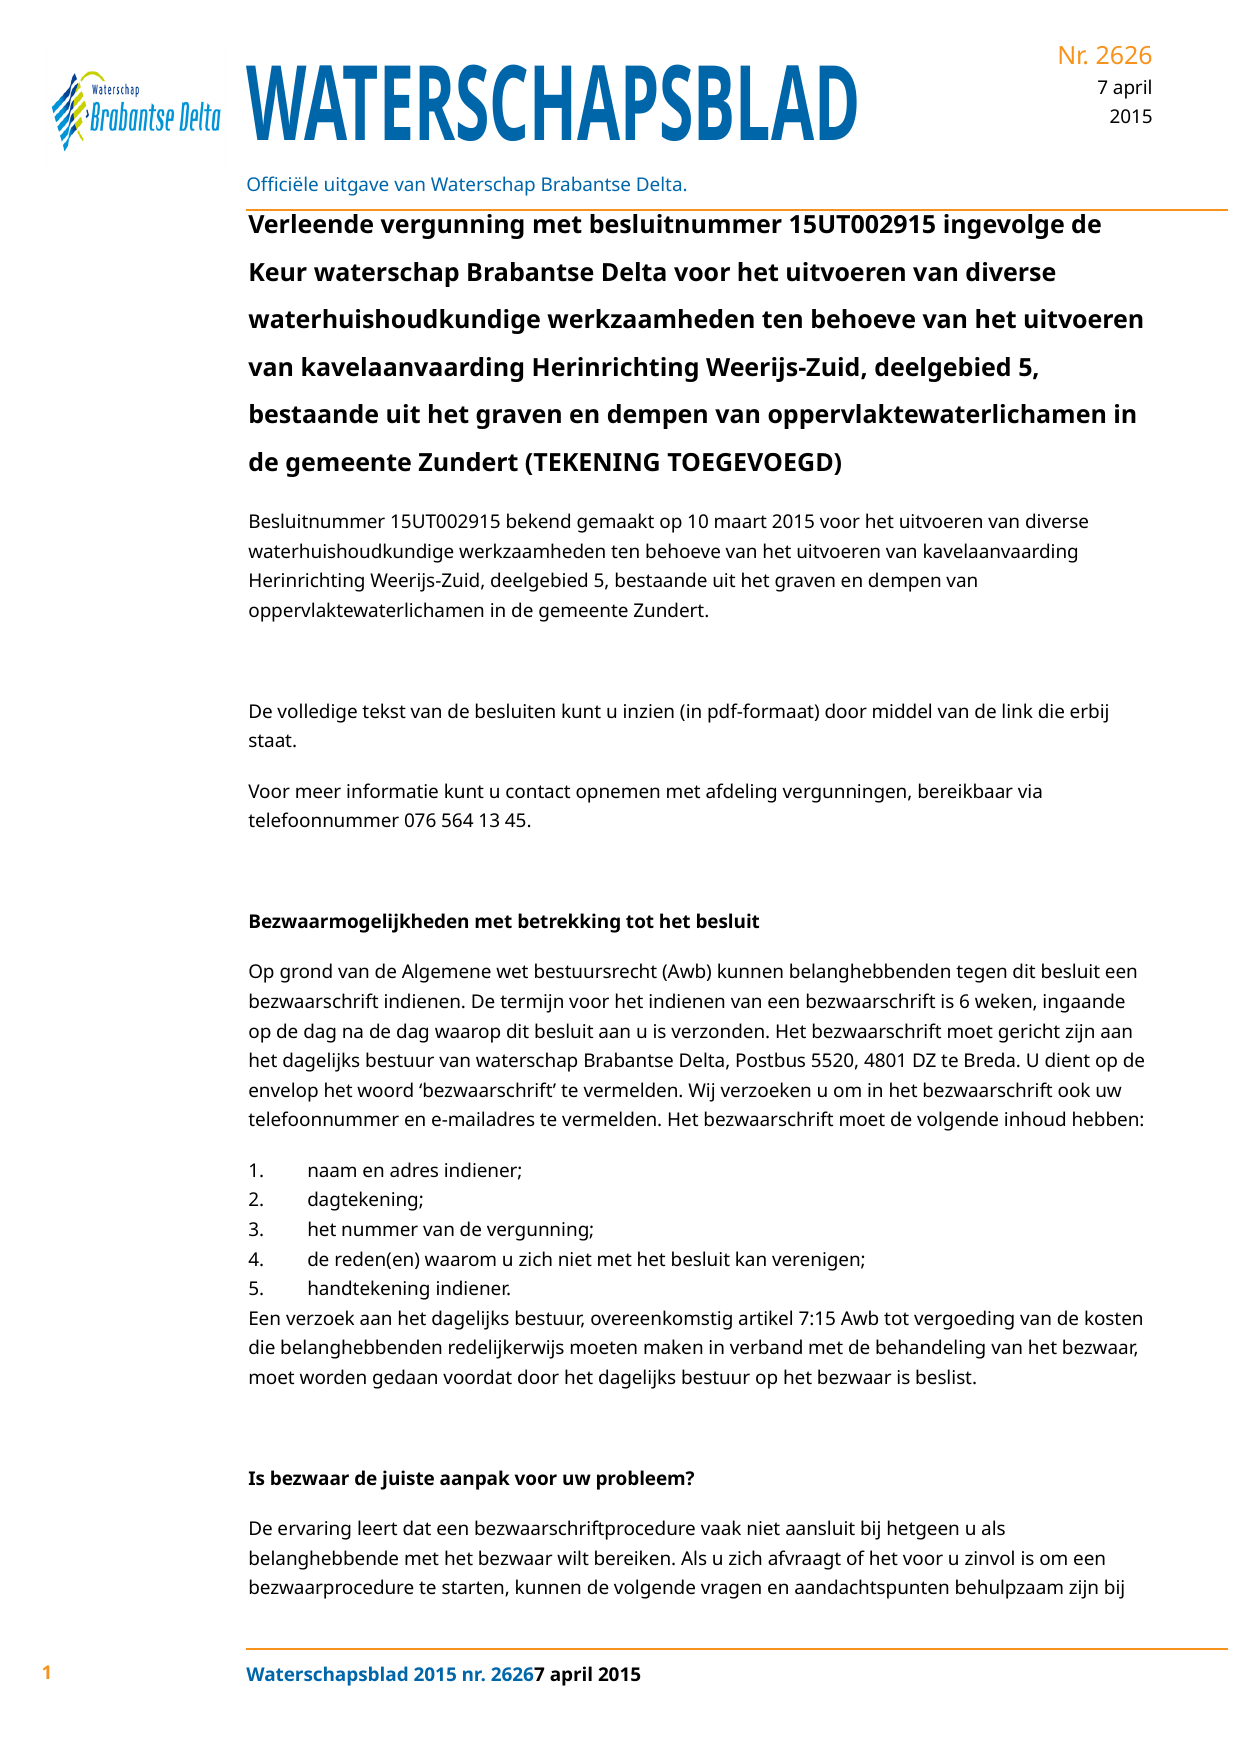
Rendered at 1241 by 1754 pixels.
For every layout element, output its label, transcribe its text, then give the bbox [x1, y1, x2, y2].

text Op grond van de Algemene wet bestuursrecht (Awb) kunnen belanghebbenden tegen dit besluit een bezwaarschrift indienen. De termijn voor het indienen van een bezwaarschrift is 6 weken, ingaande op de dag na de dag waarop dit besluit aan u is verzonden. Het bezwaarschrift moet gericht zijn aan het dagelijks bestuur van waterschap Brabantse Delta, Postbus 5520, 4801 DZ te Breda. U dient op de envelop het woord ‘bezwaarschrift’ te vermelden. Wij verzoeken u om in het bezwaarschrift ook uw telefoonnummer en e‑mailadres te vermelden. Het bezwaarschrift moet de volgende inhoud hebben: [248, 959, 1152, 1132]
picture [41, 47, 231, 172]
list het nummer van de vergunning; [248, 1216, 1152, 1242]
text Is bezwaar de juiste aanpak voor uw probleem? [248, 1465, 1152, 1491]
text Bezwaarmogelijkheden met betrekking tot het besluit [248, 908, 1152, 934]
text Een verzoek aan het dagelijks bestuur, overeenkomstig artikel 7:15 Awb tot vergoeding van de kosten die belanghebbenden redelijkerwijs moeten maken in verband met de behandeling van het bezwaar, moet worden gedaan voordat door het dagelijks bestuur op het bezwaar is beslist. [248, 1305, 1152, 1390]
text De volledige tekst van de besluiten kunt u inzien (in pdf-formaat) door middel van de link die erbij staat. [248, 698, 1152, 753]
list dagtekening; [248, 1187, 1152, 1212]
text De ervaring leert dat een bezwaarschriftprocedure vaak niet aansluit bij hetgeen u als belanghebbende met het bezwaar wilt bereiken. Als u zich afvraagt of het voor u zinvol is om een bezwaarprocedure te starten, kunnen de volgende vragen en aandachtspunten behulpzaam zijn bij [248, 1515, 1152, 1600]
list naam en adres indiener; [248, 1157, 1152, 1183]
list handtekening indiener. [248, 1275, 1152, 1301]
text Besluitnummer 15UT002915 bekend gemaakt op 10 maart 2015 voor het uitvoeren van diverse waterhuishoudkundige werkzaamheden ten behoeve van het uitvoeren van kavelaanvaarding Herinrichting Weerijs-Zuid, deelgebied 5, bestaande uit het graven en dempen van oppervlaktewaterlichamen in de gemeente Zundert. [248, 508, 1152, 623]
text Voor meer informatie kunt u contact opnemen met afdeling vergunningen, bereikbaar via telefoonnummer 076 564 13 45. [248, 778, 1152, 833]
list de reden(en) waarom u zich niet met het besluit kan verenigen; [248, 1246, 1152, 1272]
text Verleende vergunning met besluitnummer 15UT002915 ingevolge de Keur waterschap Brabantse Delta voor het uitvoeren van diverse waterhuishoudkundige werkzaamheden ten behoeve van het uitvoeren van kavelaanvaarding Herinrichting Weerijs-Zuid, deelgebied 5, bestaande uit het graven en dempen van oppervlaktewaterlichamen in de gemeente Zundert (TEKENING TOEGEVOEGD) [248, 211, 1152, 479]
